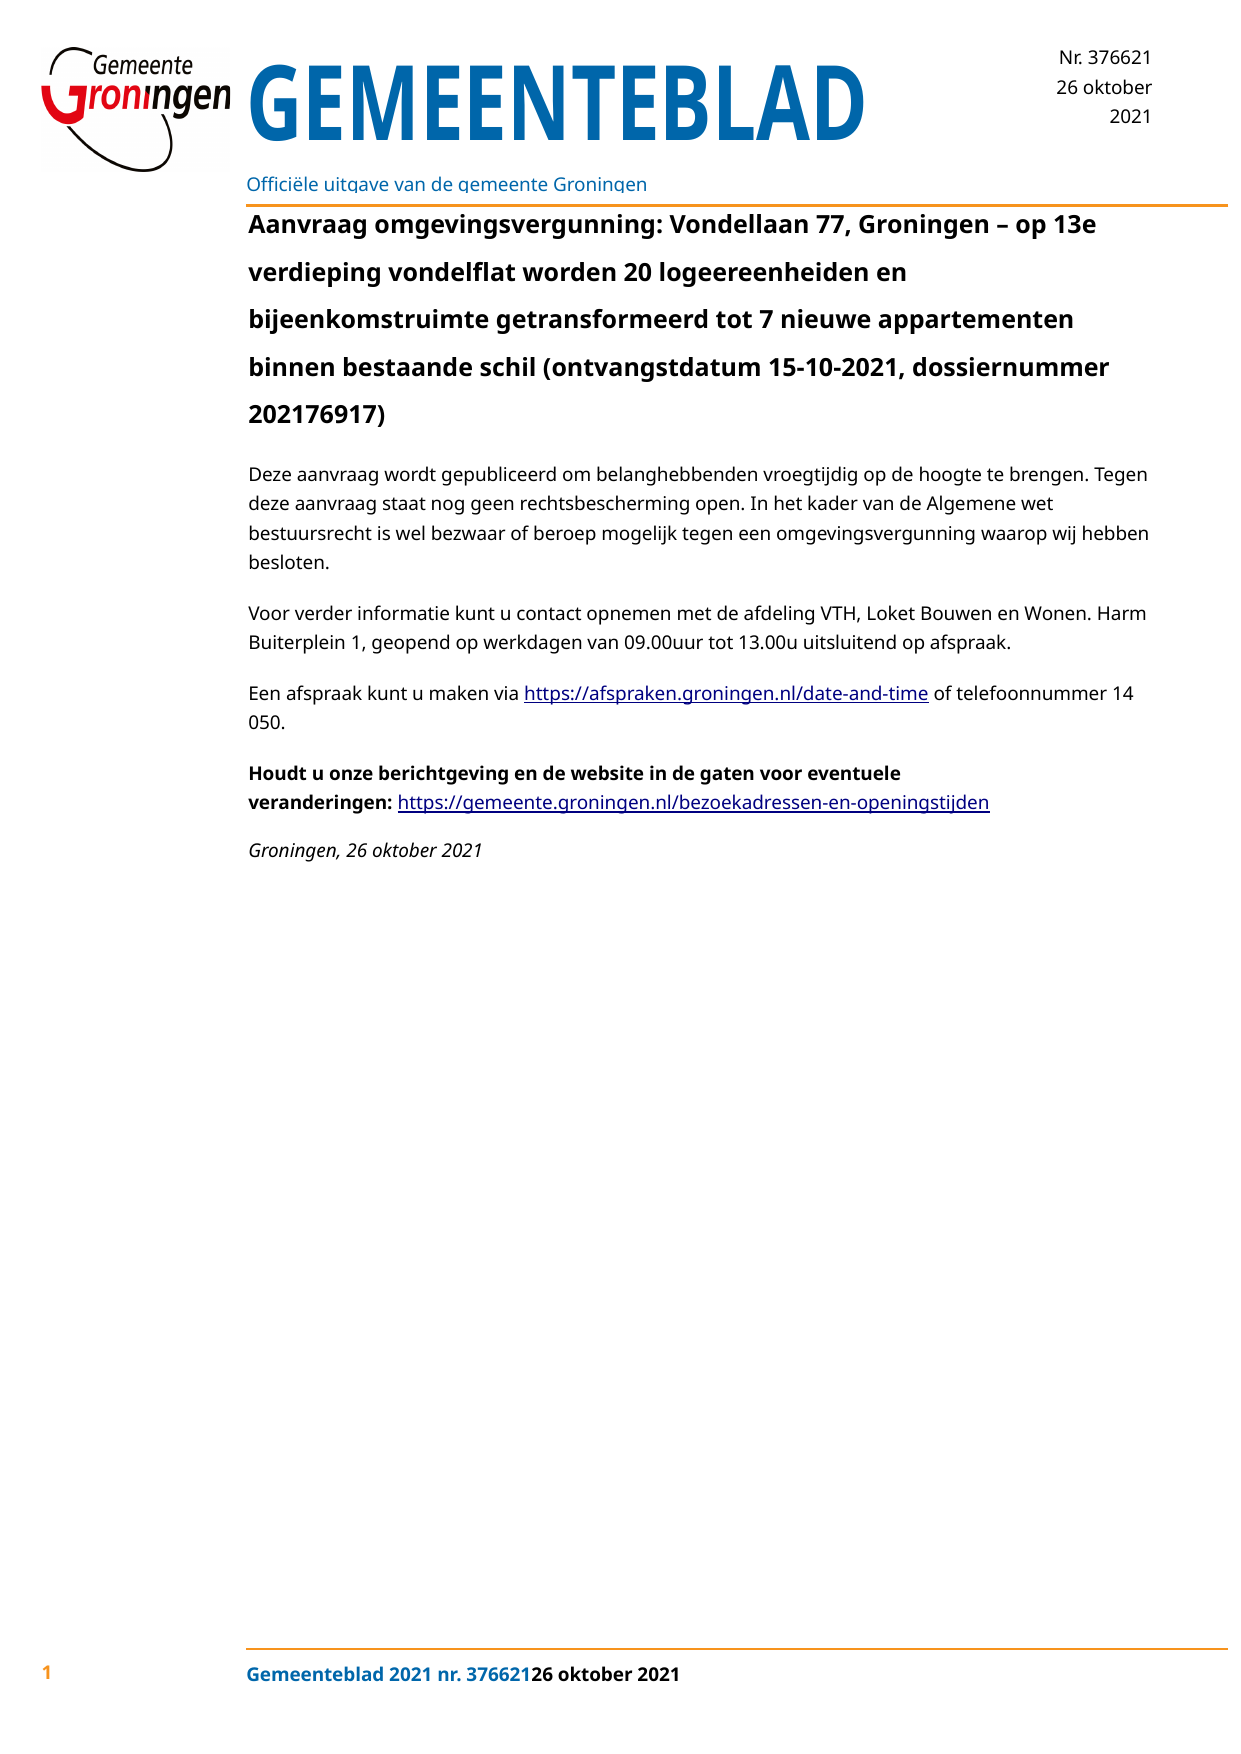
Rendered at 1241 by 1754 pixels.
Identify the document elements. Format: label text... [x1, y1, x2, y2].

text Groningen, 26 oktober 2021 [248, 837, 1152, 863]
picture [41, 47, 231, 172]
text Een afspraak kunt u maken via https://afspraken.groningen.nl/date-and-time of telefoonnummer 14 050. [248, 680, 1152, 735]
text Deze aanvraag wordt gepubliceerd om belanghebbenden vroegtijdig op de hoogte te brengen. Tegen deze aanvraag staat nog geen rechtsbescherming open. In het kader van de Algemene wet bestuursrecht is wel bezwaar of beroep mogelijk tegen een omgevingsvergunning waarop wij hebben besloten. [248, 461, 1152, 575]
text Aanvraag omgevingsvergunning: Vondellaan 77, Groningen – op 13e verdieping vondelflat worden 20 logeereenheiden en bijeenkomstruimte getransformeerd tot 7 nieuwe appartementen binnen bestaande schil (ontvangstdatum 15-10-2021, dossiernummer 202176917) [248, 207, 1152, 431]
text Voor verder informatie kunt u contact opnemen met de afdeling VTH, Loket Bouwen en Wonen. Harm Buiterplein 1, geopend op werkdagen van 09.00uur tot 13.00u uitsluitend op afspraak. [248, 600, 1152, 655]
text Houdt u onze berichtgeving en de website in de gaten voor eventuele veranderingen: https://gemeente.groningen.nl/bezoekadressen-en-openingstijden [248, 760, 1152, 815]
